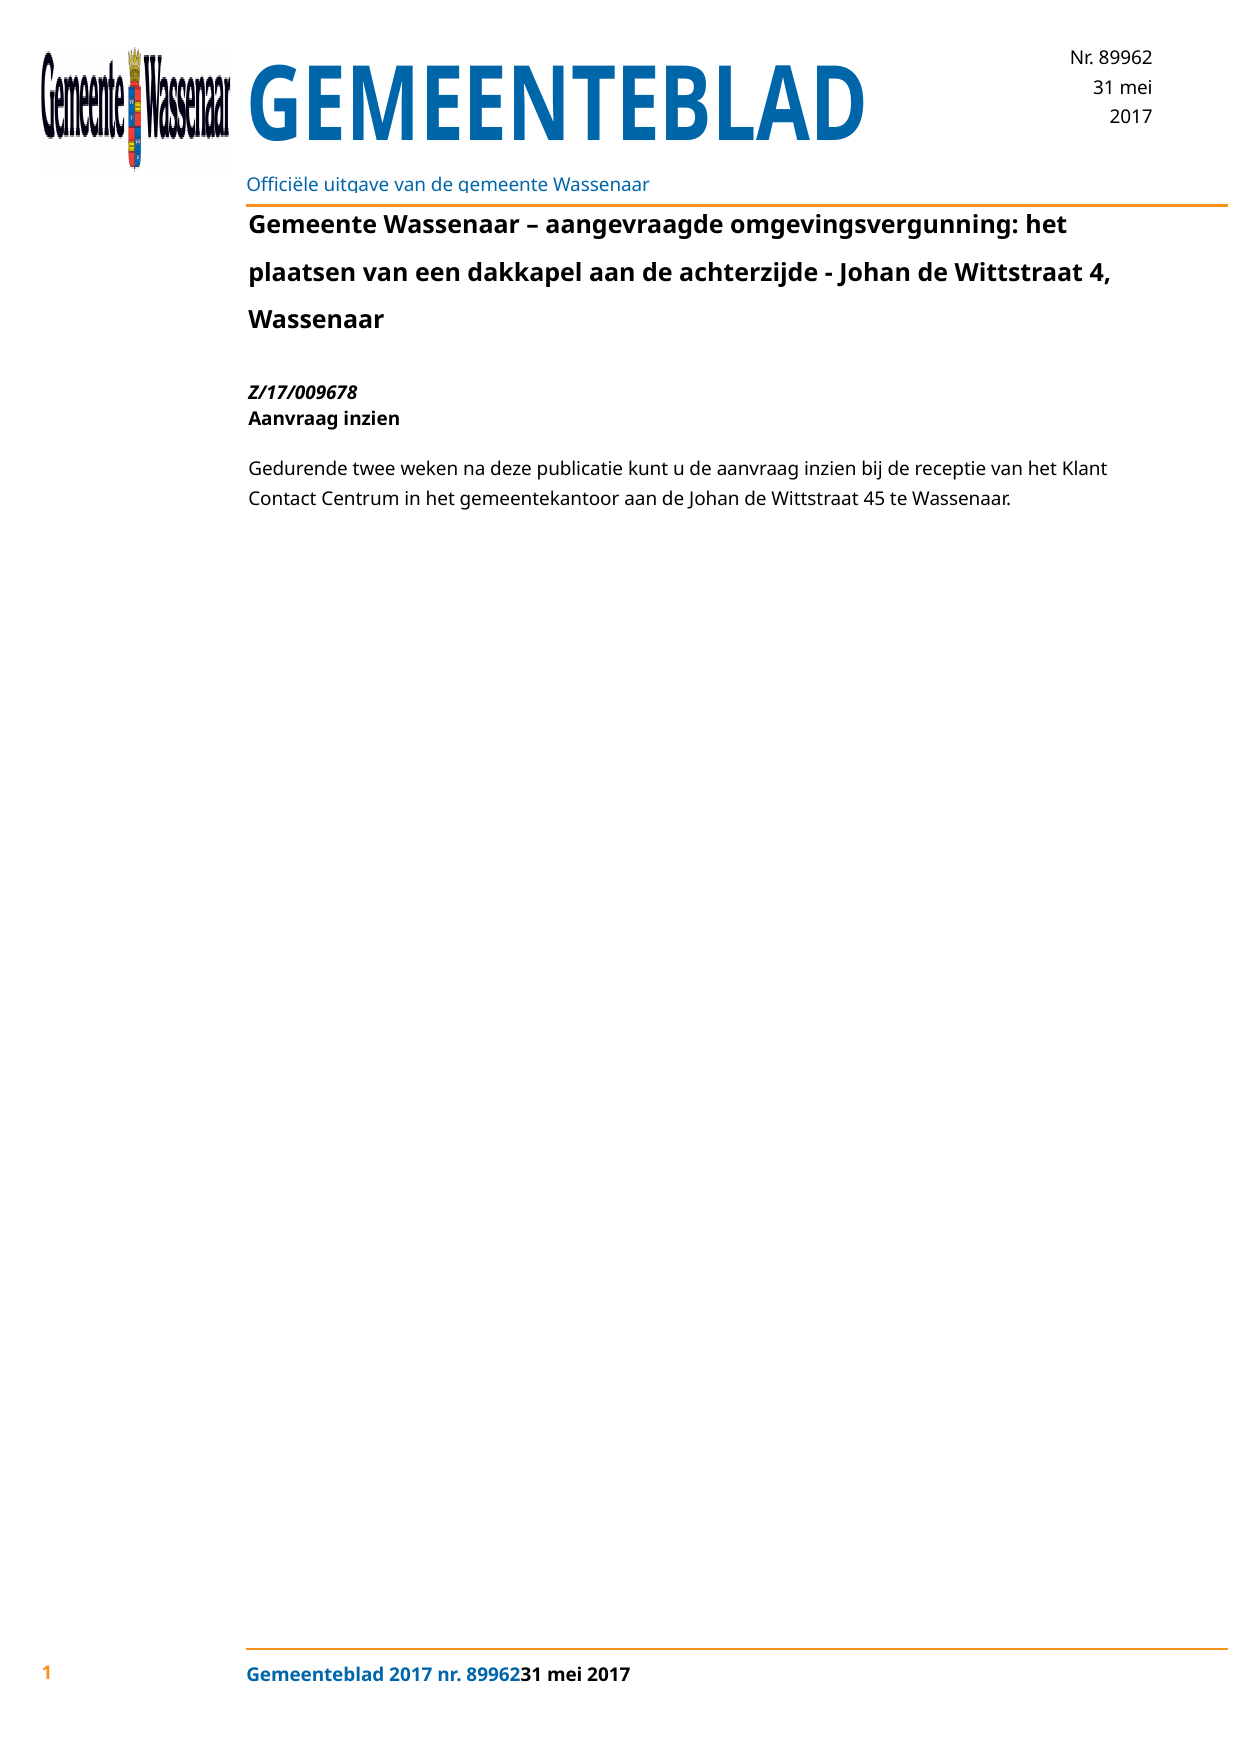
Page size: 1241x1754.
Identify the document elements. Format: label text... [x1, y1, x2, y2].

picture [41, 47, 231, 172]
text Z/17/009678 [248, 379, 1152, 405]
text Gedurende twee weken na deze publicatie kunt u de aanvraag inzien bij de receptie van het Klant Contact Centrum in het gemeentekantoor aan de Johan de Wittstraat 45 te Wassenaar. [248, 455, 1152, 511]
text Aanvraag inzien [248, 405, 1152, 431]
text Gemeente Wassenaar – aangevraagde omgevingsvergunning: het plaatsen van een dakkapel aan de achterzijde - Johan de Wittstraat 4, Wassenaar [248, 207, 1152, 336]
